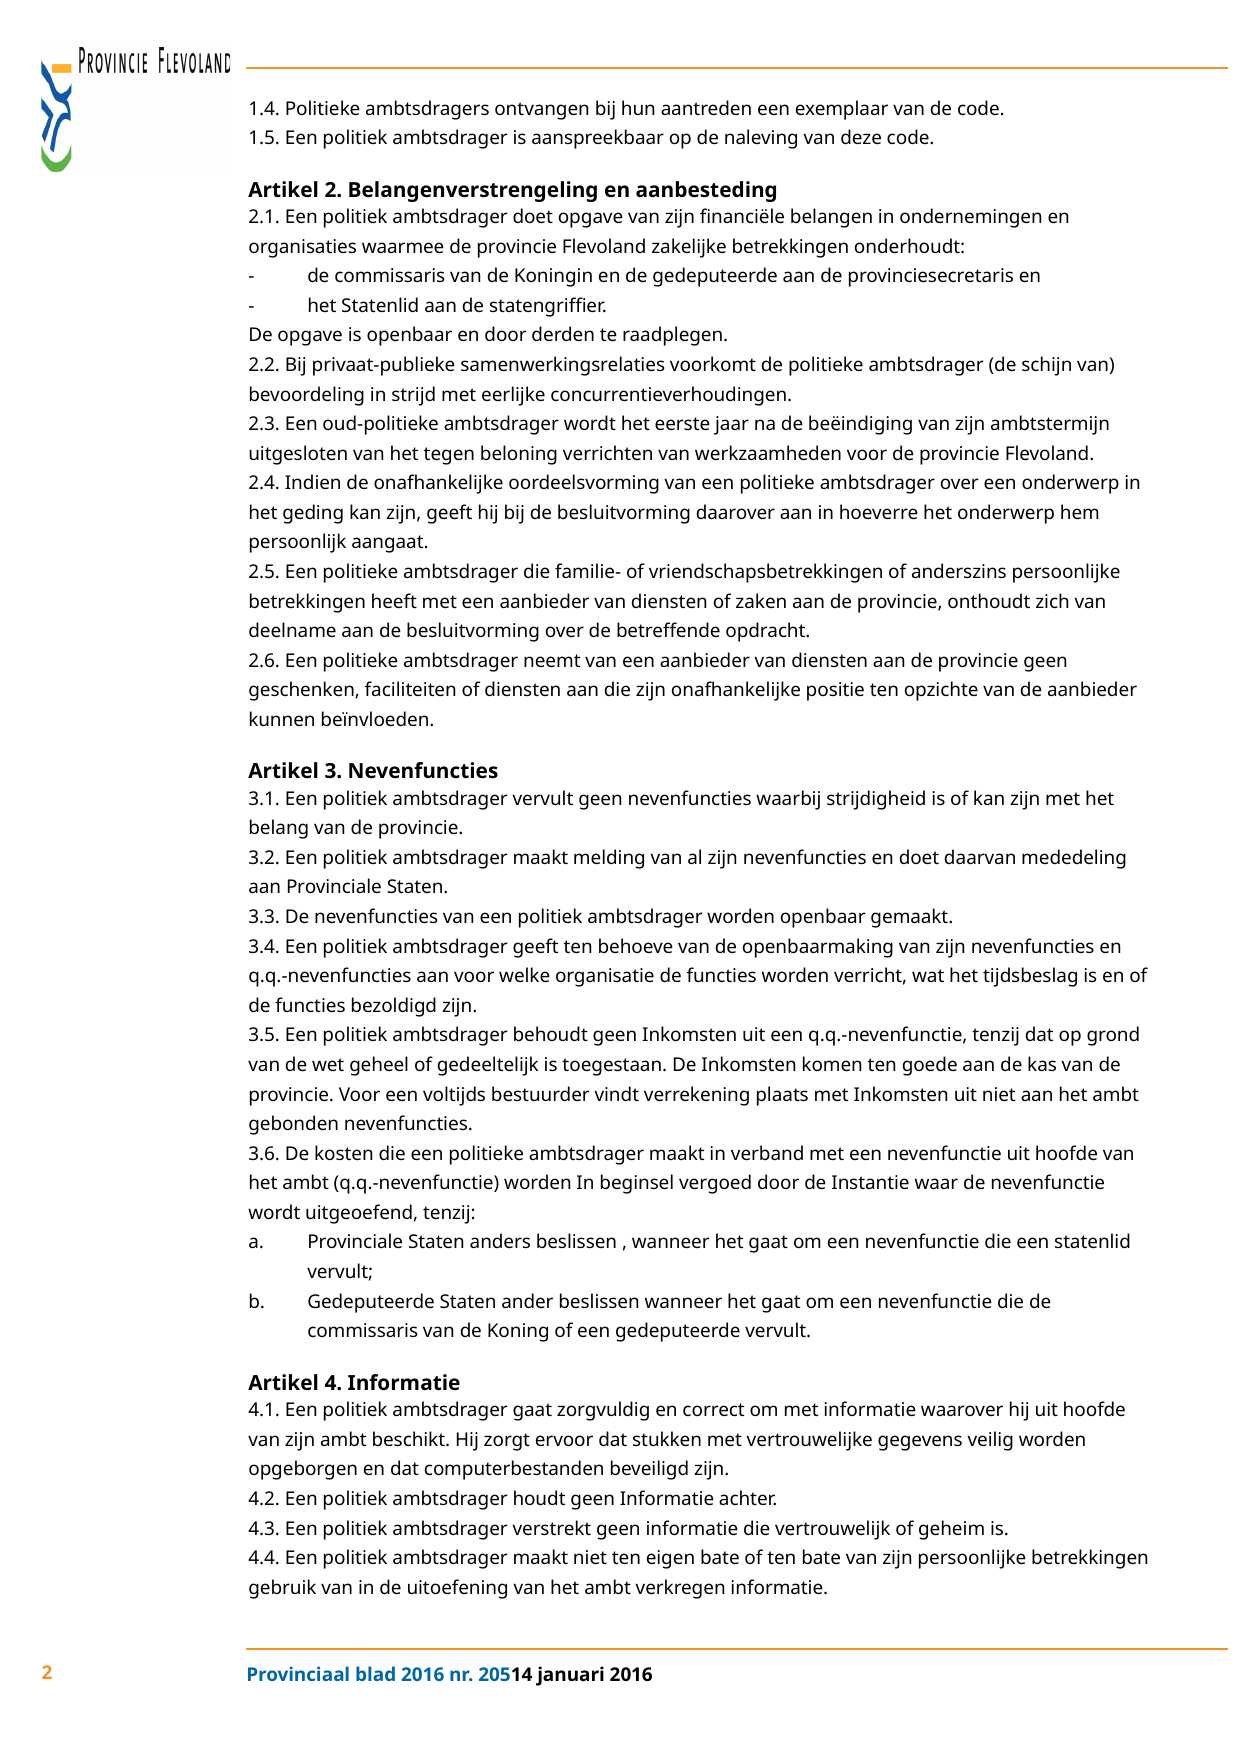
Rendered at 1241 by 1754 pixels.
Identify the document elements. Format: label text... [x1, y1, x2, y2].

text 2.2. Bij privaat-publieke samenwerkingsrelaties voorkomt de politieke ambtsdrager (de schijn van) bevoordeling in strijd met eerlijke concurrentieverhoudingen. [248, 351, 1152, 406]
text 1.4. Politieke ambtsdragers ontvangen bij hun aantreden een exemplaar van de code. [248, 95, 1152, 121]
text 4.3. Een politiek ambtsdrager verstrekt geen informatie die vertrouwelijk of geheim is. [248, 1515, 1152, 1540]
text Artikel 2. Belangenverstrengeling en aanbesteding [248, 175, 1152, 203]
list de commissaris van de Koningin en de gedeputeerde aan de provinciesecretaris en [248, 262, 1152, 288]
text 3.4. Een politiek ambtsdrager geeft ten behoeve van de openbaarmaking van zijn nevenfuncties en q.q.-nevenfuncties aan voor welke organisatie de functies worden verricht, wat het tijdsbeslag is en of de functies bezoldigd zijn. [248, 933, 1152, 1018]
text 3.1. Een politiek ambtsdrager vervult geen nevenfuncties waarbij strijdigheid is of kan zijn met het belang van de provincie. [248, 785, 1152, 840]
text 2.6. Een politieke ambtsdrager neemt van een aanbieder van diensten aan de provincie geen geschenken, faciliteiten of diensten aan die zijn onafhankelijke positie ten opzichte van de aanbieder kunnen beïnvloeden. [248, 647, 1152, 732]
text 2.5. Een politieke ambtsdrager die familie- of vriendschapsbetrekkingen of anderszins persoonlijke betrekkingen heeft met een aanbieder van diensten of zaken aan de provincie, onthoudt zich van deelname aan de besluitvorming over de betreffende opdracht. [248, 558, 1152, 643]
text 1.5. Een politiek ambtsdrager is aanspreekbaar op de naleving van deze code. [248, 124, 1152, 150]
list het Statenlid aan de statengriffier. [248, 292, 1152, 318]
text 4.2. Een politiek ambtsdrager houdt geen Informatie achter. [248, 1485, 1152, 1511]
list Provinciale Staten anders beslissen , wanneer het gaat om een nevenfunctie die een statenlid vervult; [248, 1229, 1152, 1284]
text Artikel 4. Informatie [248, 1368, 1152, 1396]
text 3.5. Een politiek ambtsdrager behoudt geen Inkomsten uit een q.q.-nevenfunctie, tenzij dat op grond van de wet geheel of gedeeltelijk is toegestaan. De Inkomsten komen ten goede aan de kas van de provincie. Voor een voltijds bestuurder vindt verrekening plaats met Inkomsten uit niet aan het ambt gebonden nevenfuncties. [248, 1022, 1152, 1136]
text 3.2. Een politiek ambtsdrager maakt melding van al zijn nevenfuncties en doet daarvan mededeling aan Provinciale Staten. [248, 844, 1152, 899]
text 3.3. De nevenfuncties van een politiek ambtsdrager worden openbaar gemaakt. [248, 903, 1152, 929]
text 3.6. De kosten die een politieke ambtsdrager maakt in verband met een nevenfunctie uit hoofde van het ambt (q.q.-nevenfunctie) worden In beginsel vergoed door de Instantie waar de nevenfunctie wordt uitgeoefend, tenzij: [248, 1140, 1152, 1225]
text 4.4. Een politiek ambtsdrager maakt niet ten eigen bate of ten bate van zijn persoonlijke betrekkingen gebruik van in de uitoefening van het ambt verkregen informatie. [248, 1544, 1152, 1599]
text Artikel 3. Nevenfuncties [248, 757, 1152, 785]
text 2.1. Een politiek ambtsdrager doet opgave van zijn financiële belangen in ondernemingen en organisaties waarmee de provincie Flevoland zakelijke betrekkingen onderhoudt: [248, 203, 1152, 258]
picture [41, 47, 231, 172]
text 2.4. Indien de onafhankelijke oordeelsvorming van een politieke ambtsdrager over een onderwerp in het geding kan zijn, geeft hij bij de besluitvorming daarover aan in hoeverre het onderwerp hem persoonlijk aangaat. [248, 469, 1152, 554]
text 2.3. Een oud-politieke ambtsdrager wordt het eerste jaar na de beëindiging van zijn ambtstermijn uitgesloten van het tegen beloning verrichten van werkzaamheden voor de provincie Flevoland. [248, 410, 1152, 466]
text De opgave is openbaar en door derden te raadplegen. [248, 322, 1152, 347]
text 4.1. Een politiek ambtsdrager gaat zorgvuldig en correct om met informatie waarover hij uit hoofde van zijn ambt beschikt. Hij zorgt ervoor dat stukken met vertrouwelijke gegevens veilig worden opgeborgen en dat computerbestanden beveiligd zijn. [248, 1396, 1152, 1481]
list Gedeputeerde Staten ander beslissen wanneer het gaat om een nevenfunctie die de commissaris van de Koning of een gedeputeerde vervult. [248, 1288, 1152, 1343]
